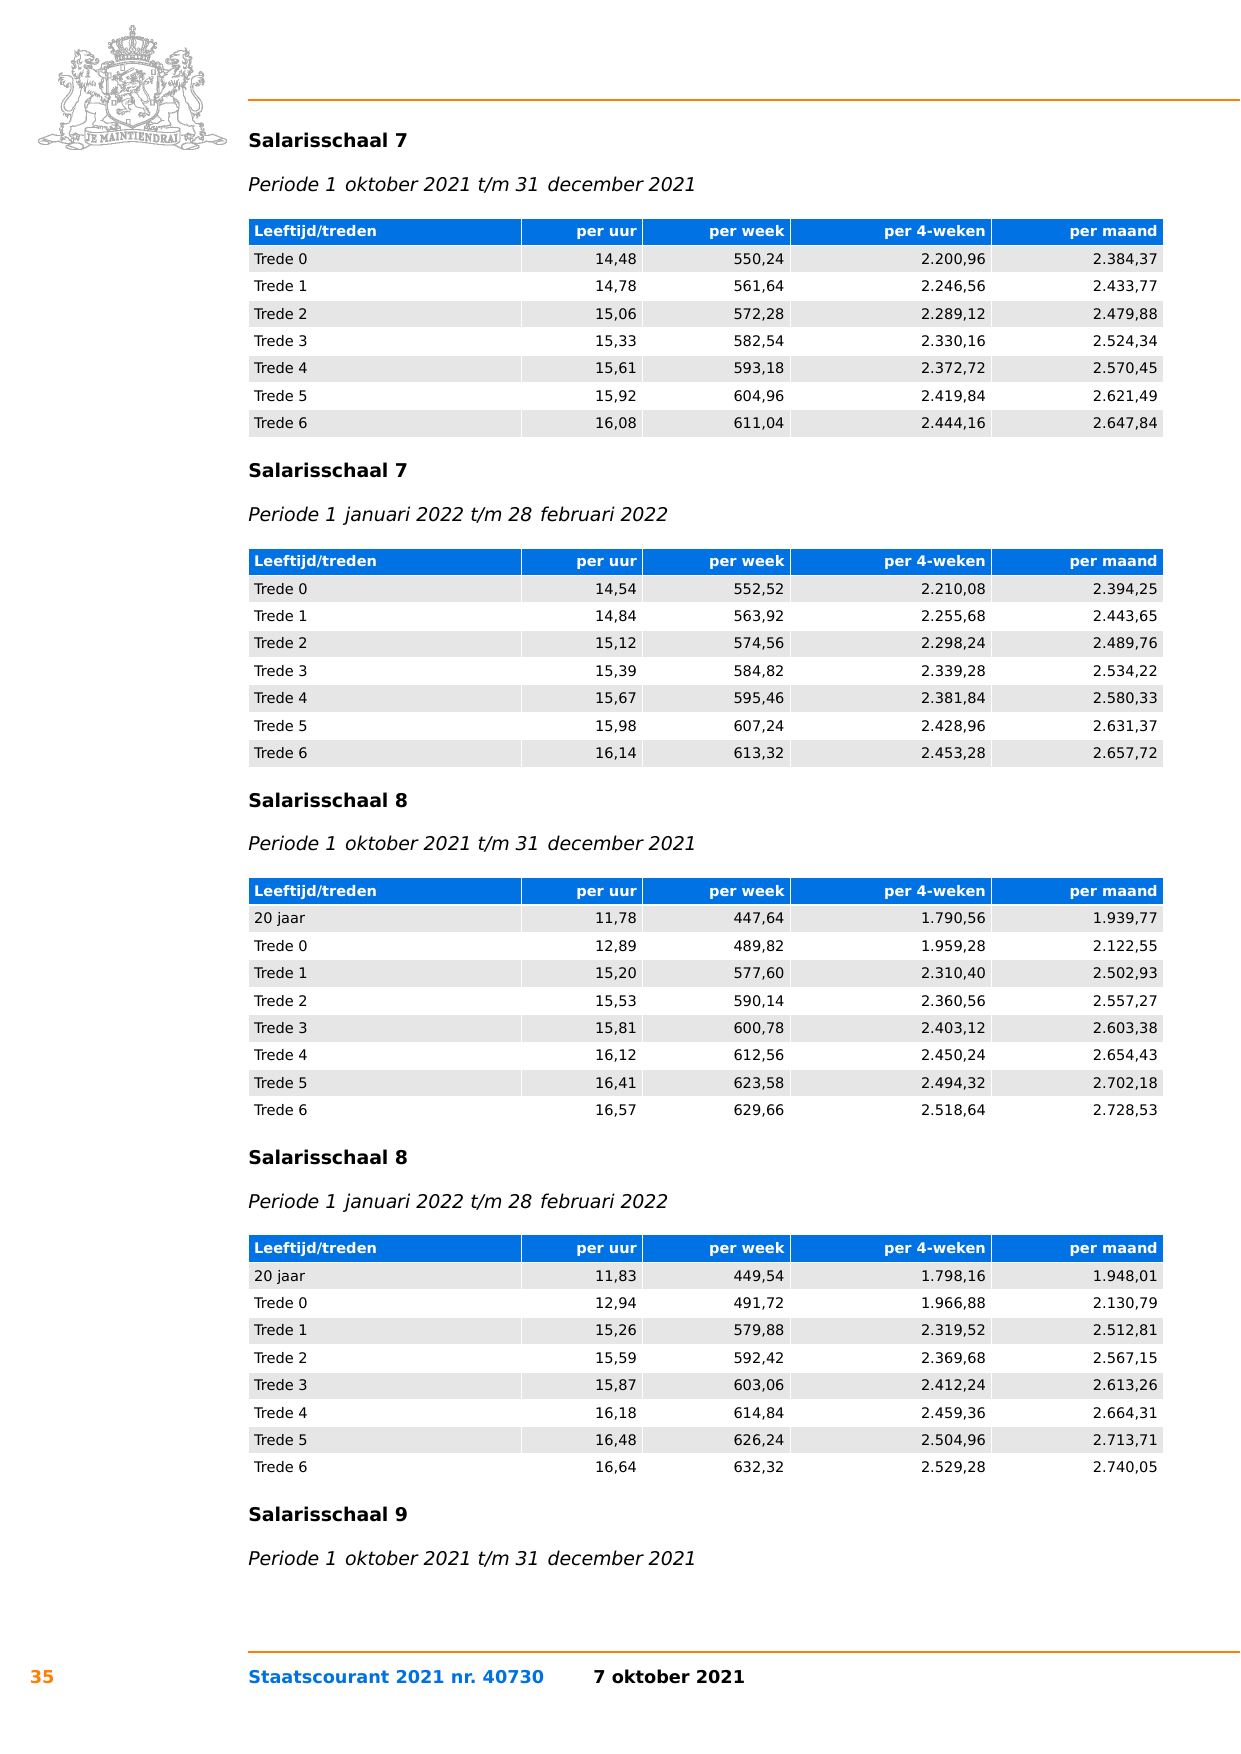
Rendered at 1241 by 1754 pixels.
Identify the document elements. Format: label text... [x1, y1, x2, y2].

table_cell 491,72 [643, 1290, 790, 1317]
table_cell 2.657,72 [992, 740, 1163, 767]
table_cell 563,92 [643, 603, 790, 629]
text Periode 1 januari 2022 t/m 28 februari 2022 [248, 503, 1163, 526]
table_cell 14,54 [522, 576, 642, 602]
table_cell 607,24 [643, 713, 790, 739]
table_header per uur [522, 219, 642, 245]
table_cell 2.631,37 [992, 713, 1163, 739]
table_cell 15,67 [522, 685, 642, 712]
table_header per maand [992, 1235, 1163, 1262]
table_cell 2.381,84 [791, 685, 991, 712]
table_header per uur [522, 549, 642, 575]
table_cell Trede 0 [249, 246, 521, 272]
table_cell 2.255,68 [791, 603, 991, 629]
table_cell 2.479,88 [992, 301, 1163, 327]
table_cell 2.310,40 [791, 960, 991, 987]
table_cell 2.130,79 [992, 1290, 1163, 1317]
table_cell 2.443,65 [992, 603, 1163, 629]
table_cell 15,98 [522, 713, 642, 739]
table_cell 2.518,64 [791, 1098, 991, 1124]
table_cell 2.360,56 [791, 988, 991, 1014]
table_header Leeftijd/treden [249, 878, 521, 904]
table_cell 604,96 [643, 383, 790, 409]
table_header per maand [992, 878, 1163, 904]
text Periode 1 oktober 2021 t/m 31 december 2021 [248, 174, 1163, 196]
table_cell Trede 6 [249, 410, 521, 437]
table_header per week [643, 549, 790, 575]
table_cell 15,81 [522, 1015, 642, 1042]
table_header per 4-weken [791, 1235, 991, 1262]
table_cell Trede 6 [249, 1455, 521, 1481]
table_header per uur [522, 878, 642, 904]
table_cell 2.502,93 [992, 960, 1163, 987]
table_cell 15,06 [522, 301, 642, 327]
table_header per week [643, 1235, 790, 1262]
table_cell 2.200,96 [791, 246, 991, 272]
table_cell Trede 1 [249, 603, 521, 629]
table_cell 1.959,28 [791, 933, 991, 959]
table_cell 593,18 [643, 356, 790, 382]
table_cell 629,66 [643, 1098, 790, 1124]
table_cell 11,78 [522, 906, 642, 932]
table_cell 2.664,31 [992, 1400, 1163, 1426]
table_cell 632,32 [643, 1455, 790, 1481]
table_cell 2.647,84 [992, 410, 1163, 437]
table_cell 550,24 [643, 246, 790, 272]
table_cell 20 jaar [249, 906, 521, 932]
table_cell Trede 4 [249, 1400, 521, 1426]
table_cell 614,84 [643, 1400, 790, 1426]
text Salarisschaal 7 [248, 460, 1163, 482]
table_header per week [643, 878, 790, 904]
table_cell 626,24 [643, 1427, 790, 1453]
table_cell 2.524,34 [992, 328, 1163, 354]
table_cell 16,64 [522, 1455, 642, 1481]
table_cell Trede 6 [249, 740, 521, 767]
table_cell Trede 5 [249, 383, 521, 409]
table_cell Trede 0 [249, 576, 521, 602]
table_cell 15,87 [522, 1373, 642, 1399]
table_cell 15,53 [522, 988, 642, 1014]
table_cell Trede 5 [249, 713, 521, 739]
table_cell 577,60 [643, 960, 790, 987]
table_cell 613,32 [643, 740, 790, 767]
table_cell 2.740,05 [992, 1455, 1163, 1481]
table_cell 2.512,81 [992, 1318, 1163, 1344]
table_cell Trede 3 [249, 1373, 521, 1399]
table_cell Trede 4 [249, 685, 521, 712]
table_cell 2.728,53 [992, 1098, 1163, 1124]
table_cell Trede 2 [249, 988, 521, 1014]
table_cell 2.428,96 [791, 713, 991, 739]
table_cell 2.529,28 [791, 1455, 991, 1481]
table_cell 12,94 [522, 1290, 642, 1317]
table_cell 2.603,38 [992, 1015, 1163, 1042]
table_cell 595,46 [643, 685, 790, 712]
table_header Leeftijd/treden [249, 1235, 521, 1262]
table_header per 4-weken [791, 878, 991, 904]
table_cell 2.403,12 [791, 1015, 991, 1042]
table_cell Trede 4 [249, 356, 521, 382]
table_cell Trede 2 [249, 301, 521, 327]
table_cell 449,54 [643, 1263, 790, 1289]
table_cell 1.798,16 [791, 1263, 991, 1289]
table_cell Trede 1 [249, 960, 521, 987]
table_cell 2.433,77 [992, 274, 1163, 300]
table_cell 2.534,22 [992, 658, 1163, 684]
table_cell 15,26 [522, 1318, 642, 1344]
table_cell 584,82 [643, 658, 790, 684]
table_cell 2.557,27 [992, 988, 1163, 1014]
table_header per maand [992, 219, 1163, 245]
table_cell 2.494,32 [791, 1070, 991, 1096]
table_cell 2.419,84 [791, 383, 991, 409]
table_cell 14,48 [522, 246, 642, 272]
table_cell 14,78 [522, 274, 642, 300]
table_cell 2.384,37 [992, 246, 1163, 272]
table_cell 2.570,45 [992, 356, 1163, 382]
table_cell 2.459,36 [791, 1400, 991, 1426]
text Salarisschaal 7 [248, 130, 1163, 152]
table_cell Trede 3 [249, 328, 521, 354]
text Periode 1 oktober 2021 t/m 31 december 2021 [248, 833, 1163, 855]
table_cell 2.444,16 [791, 410, 991, 437]
table_cell 623,58 [643, 1070, 790, 1096]
table_cell 1.939,77 [992, 906, 1163, 932]
table_cell 611,04 [643, 410, 790, 437]
table_cell 12,89 [522, 933, 642, 959]
table_cell 579,88 [643, 1318, 790, 1344]
table_cell 14,84 [522, 603, 642, 629]
table_cell 574,56 [643, 631, 790, 657]
table_cell Trede 3 [249, 658, 521, 684]
table_cell 2.621,49 [992, 383, 1163, 409]
table_cell Trede 3 [249, 1015, 521, 1042]
text Salarisschaal 9 [248, 1504, 1163, 1526]
table_cell 2.319,52 [791, 1318, 991, 1344]
table_cell 1.948,01 [992, 1263, 1163, 1289]
table_cell 600,78 [643, 1015, 790, 1042]
table_cell 15,20 [522, 960, 642, 987]
table_header per 4-weken [791, 549, 991, 575]
table_cell 2.246,56 [791, 274, 991, 300]
table_cell Trede 1 [249, 274, 521, 300]
table_cell 603,06 [643, 1373, 790, 1399]
text Periode 1 oktober 2021 t/m 31 december 2021 [248, 1548, 1163, 1570]
table_cell 2.580,33 [992, 685, 1163, 712]
table_cell Trede 6 [249, 1098, 521, 1124]
table_cell 15,33 [522, 328, 642, 354]
table_cell 16,57 [522, 1098, 642, 1124]
text Salarisschaal 8 [248, 789, 1163, 811]
table_header Leeftijd/treden [249, 549, 521, 575]
table_cell 2.122,55 [992, 933, 1163, 959]
table_cell Trede 2 [249, 1345, 521, 1371]
table_cell 2.298,24 [791, 631, 991, 657]
table_cell 15,92 [522, 383, 642, 409]
table_cell 15,59 [522, 1345, 642, 1371]
text Periode 1 januari 2022 t/m 28 februari 2022 [248, 1191, 1163, 1212]
table_cell Trede 5 [249, 1070, 521, 1096]
table_header Leeftijd/treden [249, 219, 521, 245]
table_cell 16,08 [522, 410, 642, 437]
table_cell 2.450,24 [791, 1043, 991, 1069]
table_cell 2.289,12 [791, 301, 991, 327]
table_cell 2.613,26 [992, 1373, 1163, 1399]
table_cell 590,14 [643, 988, 790, 1014]
table_cell 11,83 [522, 1263, 642, 1289]
table_header per week [643, 219, 790, 245]
table_cell 2.330,16 [791, 328, 991, 354]
table_cell 15,61 [522, 356, 642, 382]
table_cell Trede 0 [249, 1290, 521, 1317]
table_cell 1.790,56 [791, 906, 991, 932]
table_cell 2.567,15 [992, 1345, 1163, 1371]
table_cell 2.394,25 [992, 576, 1163, 602]
table_cell 2.339,28 [791, 658, 991, 684]
table_header per maand [992, 549, 1163, 575]
table_cell 612,56 [643, 1043, 790, 1069]
table_cell 16,12 [522, 1043, 642, 1069]
table_cell 16,48 [522, 1427, 642, 1453]
table_cell 489,82 [643, 933, 790, 959]
table_cell 2.713,71 [992, 1427, 1163, 1453]
table_cell 16,14 [522, 740, 642, 767]
table_cell 16,18 [522, 1400, 642, 1426]
table_cell Trede 2 [249, 631, 521, 657]
table_cell 15,39 [522, 658, 642, 684]
table_cell 2.504,96 [791, 1427, 991, 1453]
table_cell Trede 1 [249, 1318, 521, 1344]
table_cell 2.453,28 [791, 740, 991, 767]
table_cell 2.369,68 [791, 1345, 991, 1371]
table_cell 16,41 [522, 1070, 642, 1096]
table_cell 2.210,08 [791, 576, 991, 602]
table_cell 20 jaar [249, 1263, 521, 1289]
table_header per uur [522, 1235, 642, 1262]
table_cell 561,64 [643, 274, 790, 300]
table_cell 15,12 [522, 631, 642, 657]
table_cell 592,42 [643, 1345, 790, 1371]
table_cell 582,54 [643, 328, 790, 354]
table_cell 1.966,88 [791, 1290, 991, 1317]
table_cell Trede 5 [249, 1427, 521, 1453]
table_cell 2.654,43 [992, 1043, 1163, 1069]
table_cell 2.702,18 [992, 1070, 1163, 1096]
table_header per 4-weken [791, 219, 991, 245]
table_cell Trede 4 [249, 1043, 521, 1069]
table_cell Trede 0 [249, 933, 521, 959]
table_cell 552,52 [643, 576, 790, 602]
table_cell 2.489,76 [992, 631, 1163, 657]
table_cell 447,64 [643, 906, 790, 932]
table_cell 2.412,24 [791, 1373, 991, 1399]
picture [38, 25, 227, 150]
text Salarisschaal 8 [248, 1147, 1163, 1169]
table_cell 572,28 [643, 301, 790, 327]
table_cell 2.372,72 [791, 356, 991, 382]
